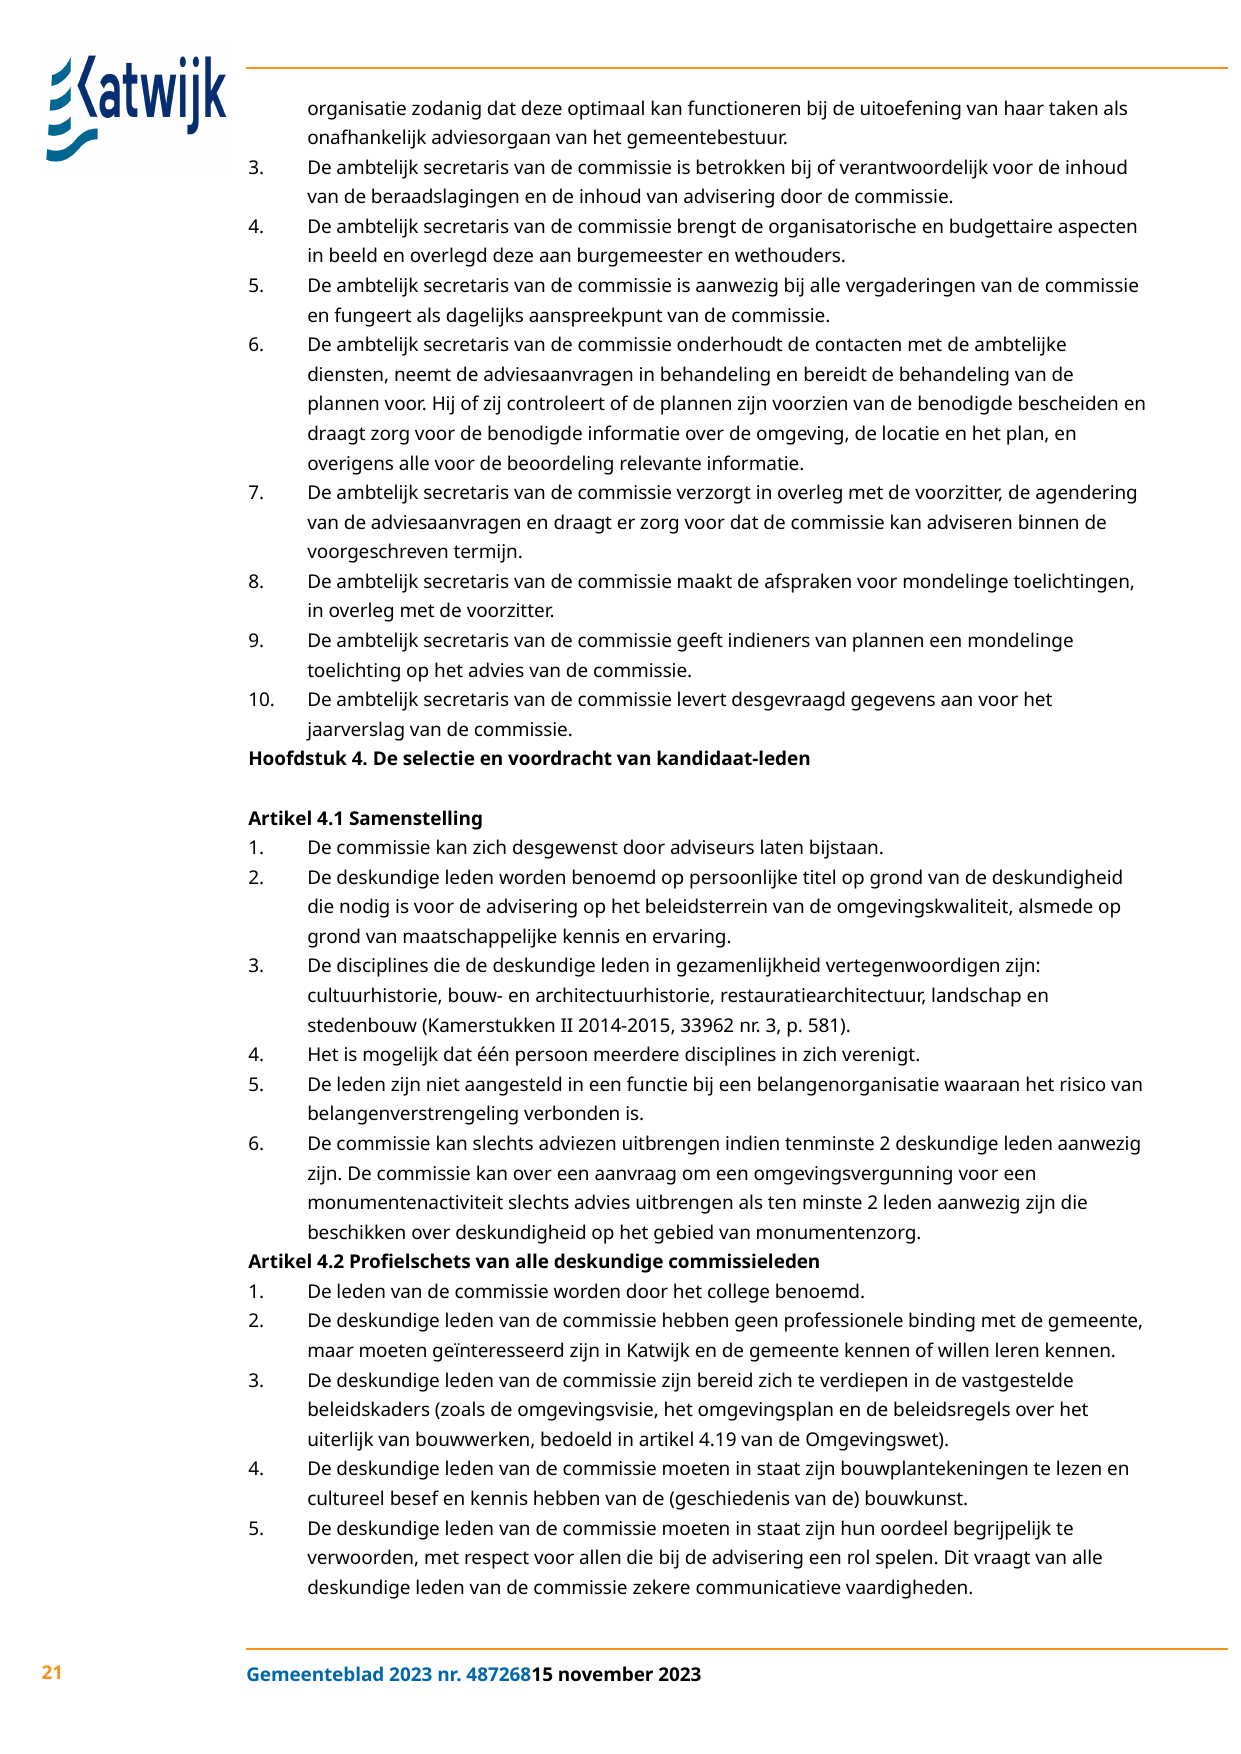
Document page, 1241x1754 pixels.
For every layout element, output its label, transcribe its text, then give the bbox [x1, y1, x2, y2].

list De ambtelijk secretaris van de commissie onderhoudt de contacten met de ambtelijke diensten, neemt de adviesaanvragen in behandeling en bereidt de behandeling van de plannen voor. Hij of zij controleert of de plannen zijn voorzien van de benodigde bescheiden en draagt zorg voor de benodigde informatie over de omgeving, de locatie en het plan, en overigens alle voor de beoordeling relevante informatie. [248, 331, 1152, 476]
list organisatie zodanig dat deze optimaal kan functioneren bij de uitoefening van haar taken als onafhankelijk adviesorgaan van het gemeentebestuur. [248, 95, 1152, 150]
list De ambtelijk secretaris van de commissie is aanwezig bij alle vergaderingen van de commissie en fungeert als dagelijks aanspreekpunt van de commissie. [248, 272, 1152, 328]
list De ambtelijk secretaris van de commissie maakt de afspraken voor mondelinge toelichtingen, in overleg met de voorzitter. [248, 568, 1152, 623]
list De deskundige leden van de commissie moeten in staat zijn bouwplantekeningen te lezen en cultureel besef en kennis hebben van de (geschiedenis van de) bouwkunst. [248, 1456, 1152, 1511]
list De ambtelijk secretaris van de commissie brengt de organisatorische en budgettaire aspecten in beeld en overlegd deze aan burgemeester en wethouders. [248, 213, 1152, 268]
text Hoofdstuk 4. De selectie en voordracht van kandidaat-leden [248, 746, 1152, 771]
list De leden van de commissie worden door het college benoemd. [248, 1278, 1152, 1304]
text Artikel 4.1 Samenstelling [248, 805, 1152, 831]
list De commissie kan slechts adviezen uitbrengen indien tenminste 2 deskundige leden aanwezig zijn. De commissie kan over een aanvraag om een omgevingsvergunning voor een monumentenactiviteit slechts advies uitbrengen als ten minste 2 leden aanwezig zijn die beschikken over deskundigheid op het gebied van monumentenzorg. [248, 1130, 1152, 1245]
list De ambtelijk secretaris van de commissie is betrokken bij of verantwoordelijk voor de inhoud van de beraadslagingen en de inhoud van advisering door de commissie. [248, 154, 1152, 209]
list De ambtelijk secretaris van de commissie verzorgt in overleg met de voorzitter, de agendering van de adviesaanvragen en draagt er zorg voor dat de commissie kan adviseren binnen de voorgeschreven termijn. [248, 479, 1152, 564]
list De deskundige leden van de commissie moeten in staat zijn hun oordeel begrijpelijk te verwoorden, met respect voor allen die bij de advisering een rol spelen. Dit vraagt van alle deskundige leden van de commissie zekere communicatieve vaardigheden. [248, 1515, 1152, 1600]
list De deskundige leden van de commissie hebben geen professionele binding met de gemeente, maar moeten geïnteresseerd zijn in Katwijk en de gemeente kennen of willen leren kennen. [248, 1308, 1152, 1363]
list De ambtelijk secretaris van de commissie geeft indieners van plannen een mondelinge toelichting op het advies van de commissie. [248, 627, 1152, 683]
list De leden zijn niet aangesteld in een functie bij een belangenorganisatie waaraan het risico van belangenverstrengeling verbonden is. [248, 1071, 1152, 1126]
list Het is mogelijk dat één persoon meerdere disciplines in zich verenigt. [248, 1041, 1152, 1067]
picture [41, 47, 231, 172]
list De disciplines die de deskundige leden in gezamenlijkheid vertegenwoordigen zijn: cultuurhistorie, bouw- en architectuurhistorie, restauratiearchitectuur, landschap en stedenbouw (Kamerstukken II 2014-2015, 33962 nr. 3, p. 581). [248, 953, 1152, 1038]
list De deskundige leden worden benoemd op persoonlijke titel op grond van de deskundigheid die nodig is voor de advisering op het beleidsterrein van de omgevingskwaliteit, alsmede op grond van maatschappelijke kennis en ervaring. [248, 864, 1152, 949]
list De ambtelijk secretaris van de commissie levert desgevraagd gegevens aan voor het jaarverslag van de commissie. [248, 686, 1152, 742]
list De commissie kan zich desgewenst door adviseurs laten bijstaan. [248, 834, 1152, 860]
list De deskundige leden van de commissie zijn bereid zich te verdiepen in de vastgestelde beleidskaders (zoals de omgevingsvisie, het omgevingsplan en de beleidsregels over het uiterlijk van bouwwerken, bedoeld in artikel 4.19 van de Omgevingswet). [248, 1367, 1152, 1452]
text Artikel 4.2 Profielschets van alle deskundige commissieleden [248, 1248, 1152, 1274]
